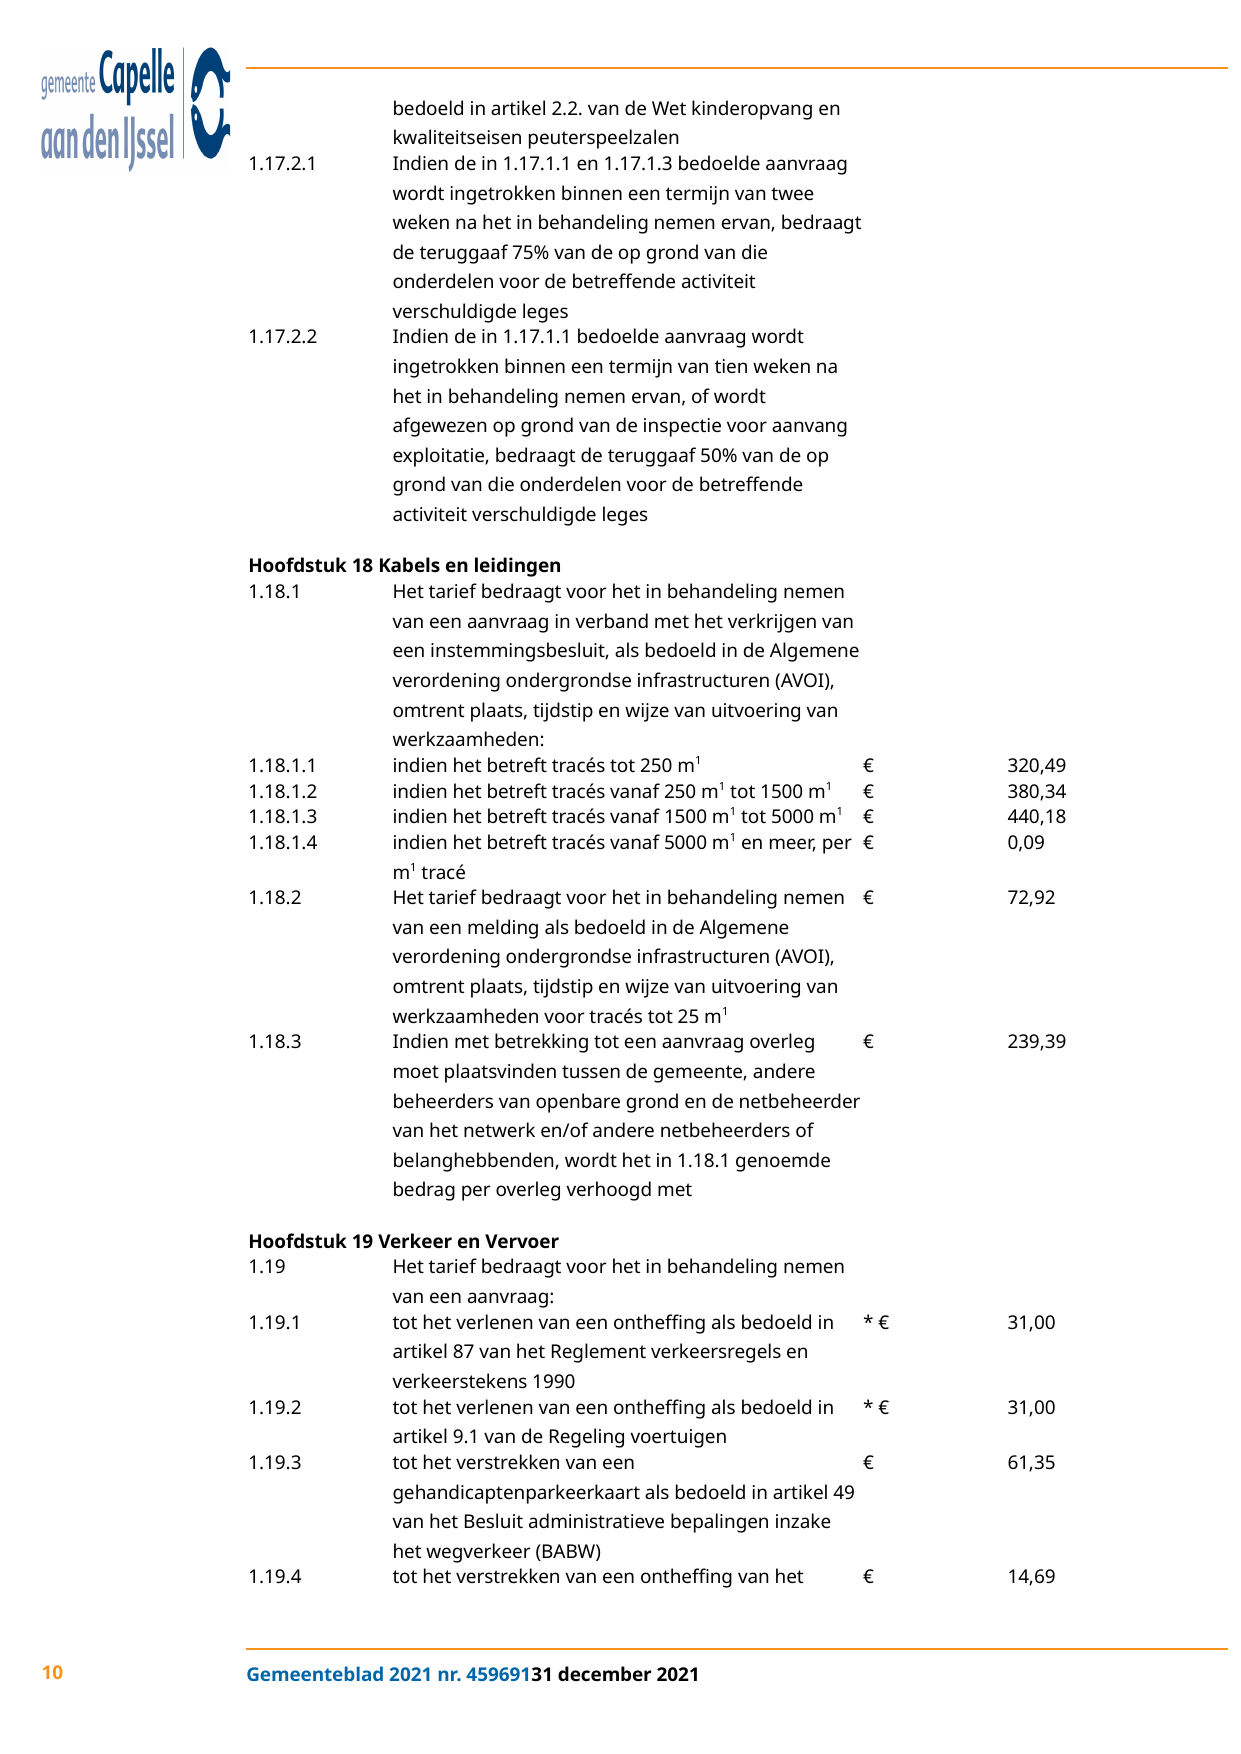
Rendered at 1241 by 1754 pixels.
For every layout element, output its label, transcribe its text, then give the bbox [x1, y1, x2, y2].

table_cell Indien de in 1.17.1.1 bedoelde aanvraag wordt ingetrokken binnen een termijn van tien weken na het in behandeling nemen ervan, of wordt afgewezen op grond van de inspectie voor aanvang exploitatie, bedraagt de teruggaaf 50% van de op grond van die onderdelen voor de betreffende activiteit verschuldigde leges [392, 324, 863, 527]
table_cell € [863, 1564, 1007, 1589]
table_cell [248, 95, 392, 150]
table_cell [1007, 150, 1152, 324]
table_cell 1.18.1 [248, 579, 392, 752]
table_cell 14,69 [1007, 1564, 1152, 1589]
table_cell [863, 1202, 1007, 1228]
table_cell Het tarief bedraagt voor het in behandeling nemen van een aanvraag in verband met het verkrijgen van een instemmingsbesluit, als bedoeld in de Algemene verordening ondergrondse infrastructuren (AVOI), omtrent plaats, tijdstip en wijze van uitvoering van werkzaamheden: [392, 579, 863, 752]
table_cell [392, 527, 863, 553]
table_cell * € [863, 1309, 1007, 1394]
table_cell 320,49 [1007, 752, 1152, 778]
table_cell Indien met betrekking tot een aanvraag overleg moet plaatsvinden tussen de gemeente, andere beheerders van openbare grond en de netbeheerder van het netwerk en/of andere netbeheerders of belanghebbenden, wordt het in 1.18.1 genoemde bedrag per overleg verhoogd met [392, 1029, 863, 1202]
table_cell 1.19.4 [248, 1564, 392, 1589]
table_cell [1007, 527, 1152, 553]
table_cell Indien de in 1.17.1.1 en 1.17.1.3 bedoelde aanvraag wordt ingetrokken binnen een termijn van twee weken na het in behandeling nemen ervan, bedraagt de teruggaaf 75% van de op grond van die onderdelen voor de betreffende activiteit verschuldigde leges [392, 150, 863, 324]
table_cell 1.17.2.2 [248, 324, 392, 527]
table_cell tot het verlenen van een ontheffing als bedoeld in artikel 87 van het Reglement verkeersregels en verkeerstekens 1990 [392, 1309, 863, 1394]
table_cell [1007, 1202, 1152, 1228]
table_cell 1.17.2.1 [248, 150, 392, 324]
table_cell [1007, 95, 1152, 150]
table_cell [1007, 1228, 1152, 1254]
table_cell 1.19.3 [248, 1449, 392, 1564]
table_cell Hoofdstuk 18 Kabels en leidingen [248, 553, 863, 578]
table_cell [863, 527, 1007, 553]
table_cell [863, 1254, 1007, 1309]
table_cell € [863, 804, 1007, 829]
table_cell [1007, 324, 1152, 527]
table_cell 31,00 [1007, 1309, 1152, 1394]
table_cell indien het betreft tracés vanaf 1500 m1 tot 5000 m1 [392, 804, 863, 829]
table_cell [863, 150, 1007, 324]
table_cell indien het betreft tracés tot 250 m1 [392, 752, 863, 778]
table_cell indien het betreft tracés vanaf 5000 m1 en meer, per m1 tracé [392, 829, 863, 884]
table_cell € [863, 1029, 1007, 1202]
table_cell tot het verstrekken van een ontheffing van het [392, 1564, 863, 1589]
table_cell [863, 1228, 1007, 1254]
table_cell 1.18.1.2 [248, 778, 392, 803]
table_cell Het tarief bedraagt voor het in behandeling nemen van een aanvraag: [392, 1254, 863, 1309]
table_cell [392, 1202, 863, 1228]
table_cell € [863, 1449, 1007, 1564]
table_cell [1007, 1254, 1152, 1309]
table_cell [863, 324, 1007, 527]
table_cell 31,00 [1007, 1394, 1152, 1449]
table_cell 1.19 [248, 1254, 392, 1309]
table_cell 440,18 [1007, 804, 1152, 829]
table_cell Hoofdstuk 19 Verkeer en Vervoer [248, 1228, 863, 1254]
table_cell bedoeld in artikel 2.2. van de Wet kinderopvang en kwaliteitseisen peuterspeelzalen [392, 95, 863, 150]
table_cell tot het verstrekken van een gehandicaptenparkeerkaart als bedoeld in artikel 49 van het Besluit administratieve bepalingen inzake het wegverkeer (BABW) [392, 1449, 863, 1564]
table_cell € [863, 885, 1007, 1029]
table_cell [248, 527, 392, 553]
table_cell 1.19.2 [248, 1394, 392, 1449]
table_cell indien het betreft tracés vanaf 250 m1 tot 1500 m1 [392, 778, 863, 803]
table_cell Het tarief bedraagt voor het in behandeling nemen van een melding als bedoeld in de Algemene verordening ondergrondse infrastructuren (AVOI), omtrent plaats, tijdstip en wijze van uitvoering van werkzaamheden voor tracés tot 25 m1 [392, 885, 863, 1029]
table_cell * € [863, 1394, 1007, 1449]
table_cell 1.19.1 [248, 1309, 392, 1394]
table_cell [248, 1202, 392, 1228]
table_cell 1.18.1.3 [248, 804, 392, 829]
table_cell 72,92 [1007, 885, 1152, 1029]
picture [41, 47, 231, 172]
table_cell 1.18.2 [248, 885, 392, 1029]
table_cell 1.18.3 [248, 1029, 392, 1202]
table_cell [1007, 579, 1152, 752]
table_cell tot het verlenen van een ontheffing als bedoeld in artikel 9.1 van de Regeling voertuigen [392, 1394, 863, 1449]
table_cell 61,35 [1007, 1449, 1152, 1564]
table_cell € [863, 778, 1007, 803]
table_cell [1007, 553, 1152, 578]
table_cell 0,09 [1007, 829, 1152, 884]
table_cell [863, 579, 1007, 752]
table_cell 1.18.1.4 [248, 829, 392, 884]
table_cell [863, 553, 1007, 578]
table_cell € [863, 829, 1007, 884]
table_cell [863, 95, 1007, 150]
table_cell 239,39 [1007, 1029, 1152, 1202]
table_cell 380,34 [1007, 778, 1152, 803]
table_cell € [863, 752, 1007, 778]
table_cell 1.18.1.1 [248, 752, 392, 778]
